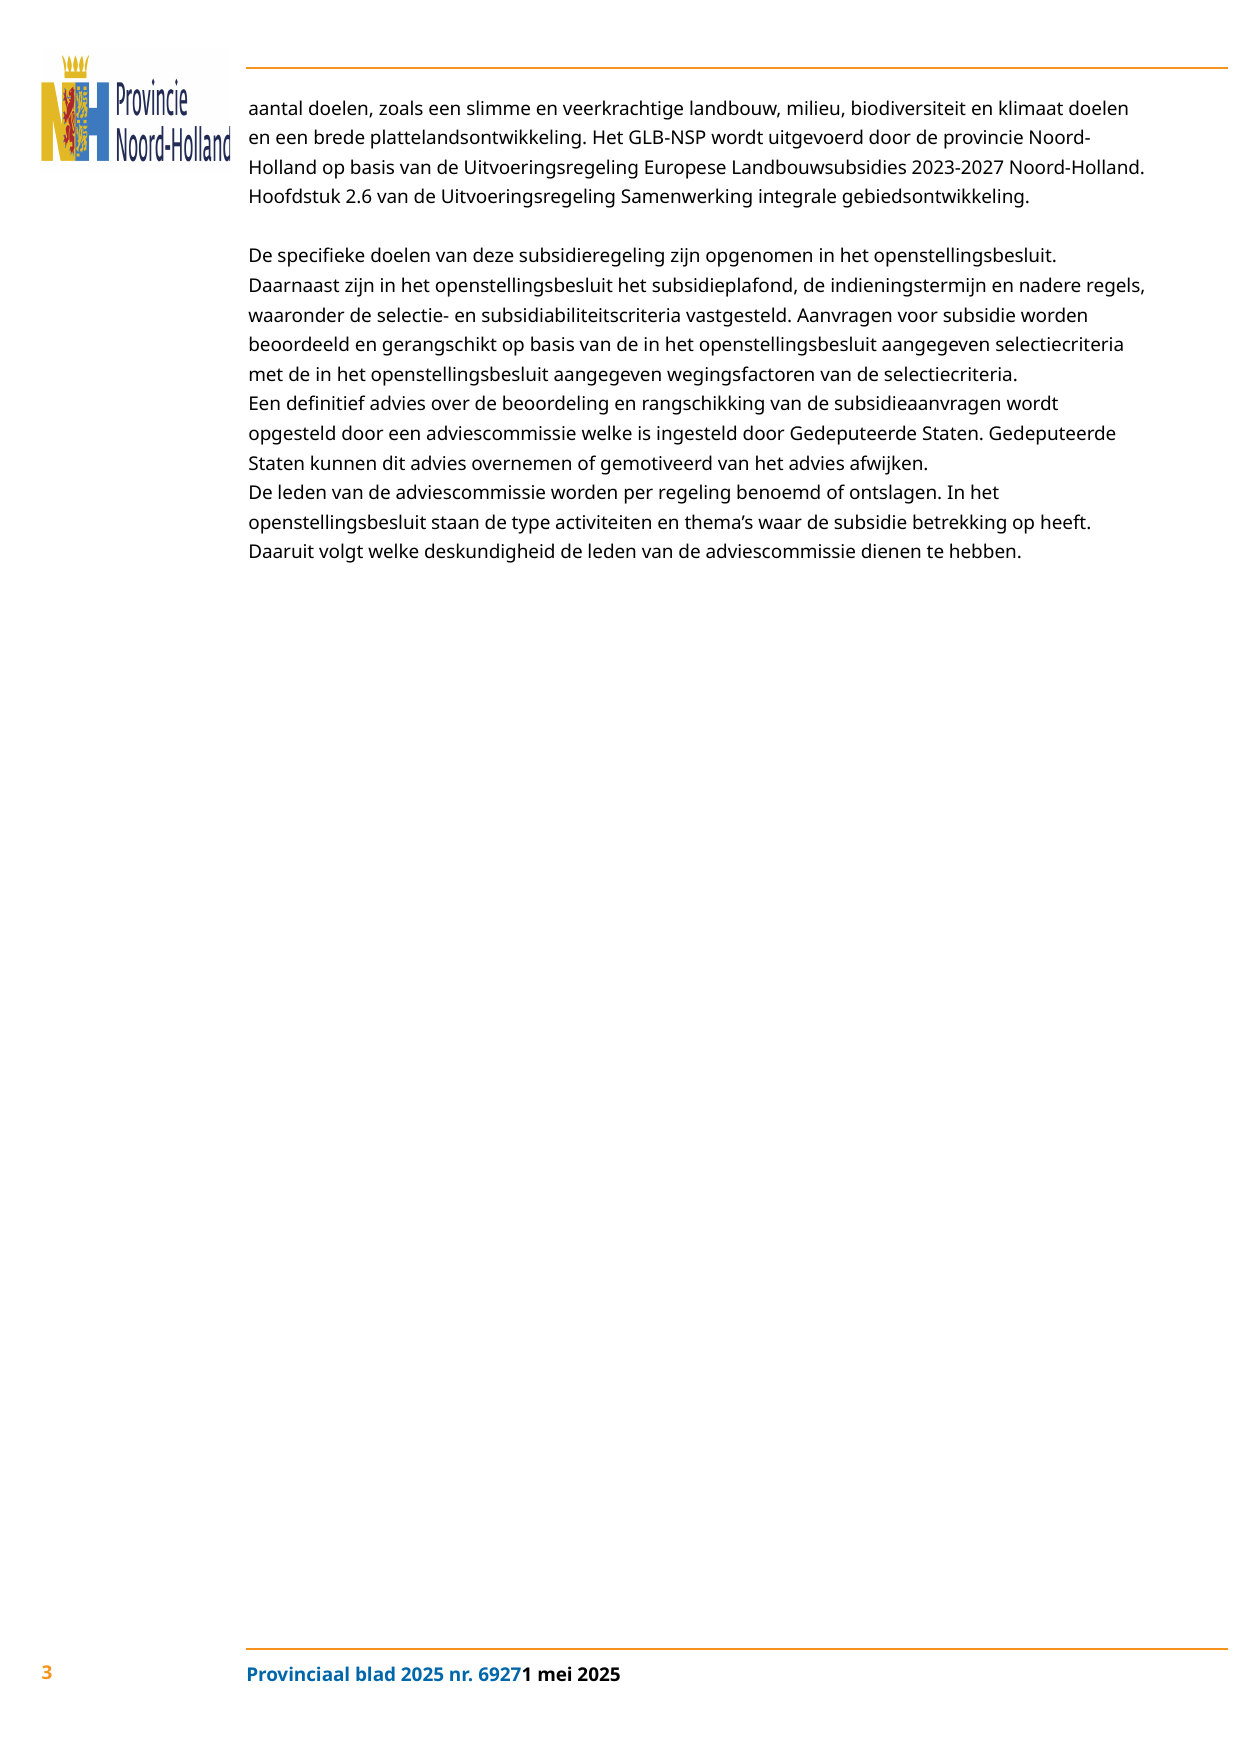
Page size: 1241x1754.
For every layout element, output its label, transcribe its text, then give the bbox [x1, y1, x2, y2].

text Een definitief advies over de beoordeling en rangschikking van de subsidieaanvragen wordt opgesteld door een adviescommissie welke is ingesteld door Gedeputeerde Staten. Gedeputeerde Staten kunnen dit advies overnemen of gemotiveerd van het advies afwijken. [248, 391, 1152, 476]
text De specifieke doelen van deze subsidieregeling zijn opgenomen in het openstellingsbesluit. Daarnaast zijn in het openstellingsbesluit het subsidieplafond, de indieningstermijn en nadere regels, waaronder de selectie- en subsidiabiliteitscriteria vastgesteld. Aanvragen voor subsidie worden beoordeeld en gerangschikt op basis van de in het openstellingsbesluit aangegeven selectiecriteria met de in het openstellingsbesluit aangegeven wegingsfactoren van de selectiecriteria. [248, 243, 1152, 387]
picture [41, 47, 231, 172]
text De leden van de adviescommissie worden per regeling benoemd of ontslagen. In het openstellingsbesluit staan de type activiteiten en thema’s waar de subsidie betrekking op heeft. Daaruit volgt welke deskundigheid de leden van de adviescommissie dienen te hebben. [248, 479, 1152, 564]
text aantal doelen, zoals een slimme en veerkrachtige landbouw, milieu, biodiversiteit en klimaat doelen en een brede plattelandsontwikkeling. Het GLB-NSP wordt uitgevoerd door de provincie Noord-Holland op basis van de Uitvoeringsregeling Europese Landbouwsubsidies 2023-2027 Noord-Holland. Hoofdstuk 2.6 van de Uitvoeringsregeling Samenwerking integrale gebiedsontwikkeling. [248, 95, 1152, 209]
